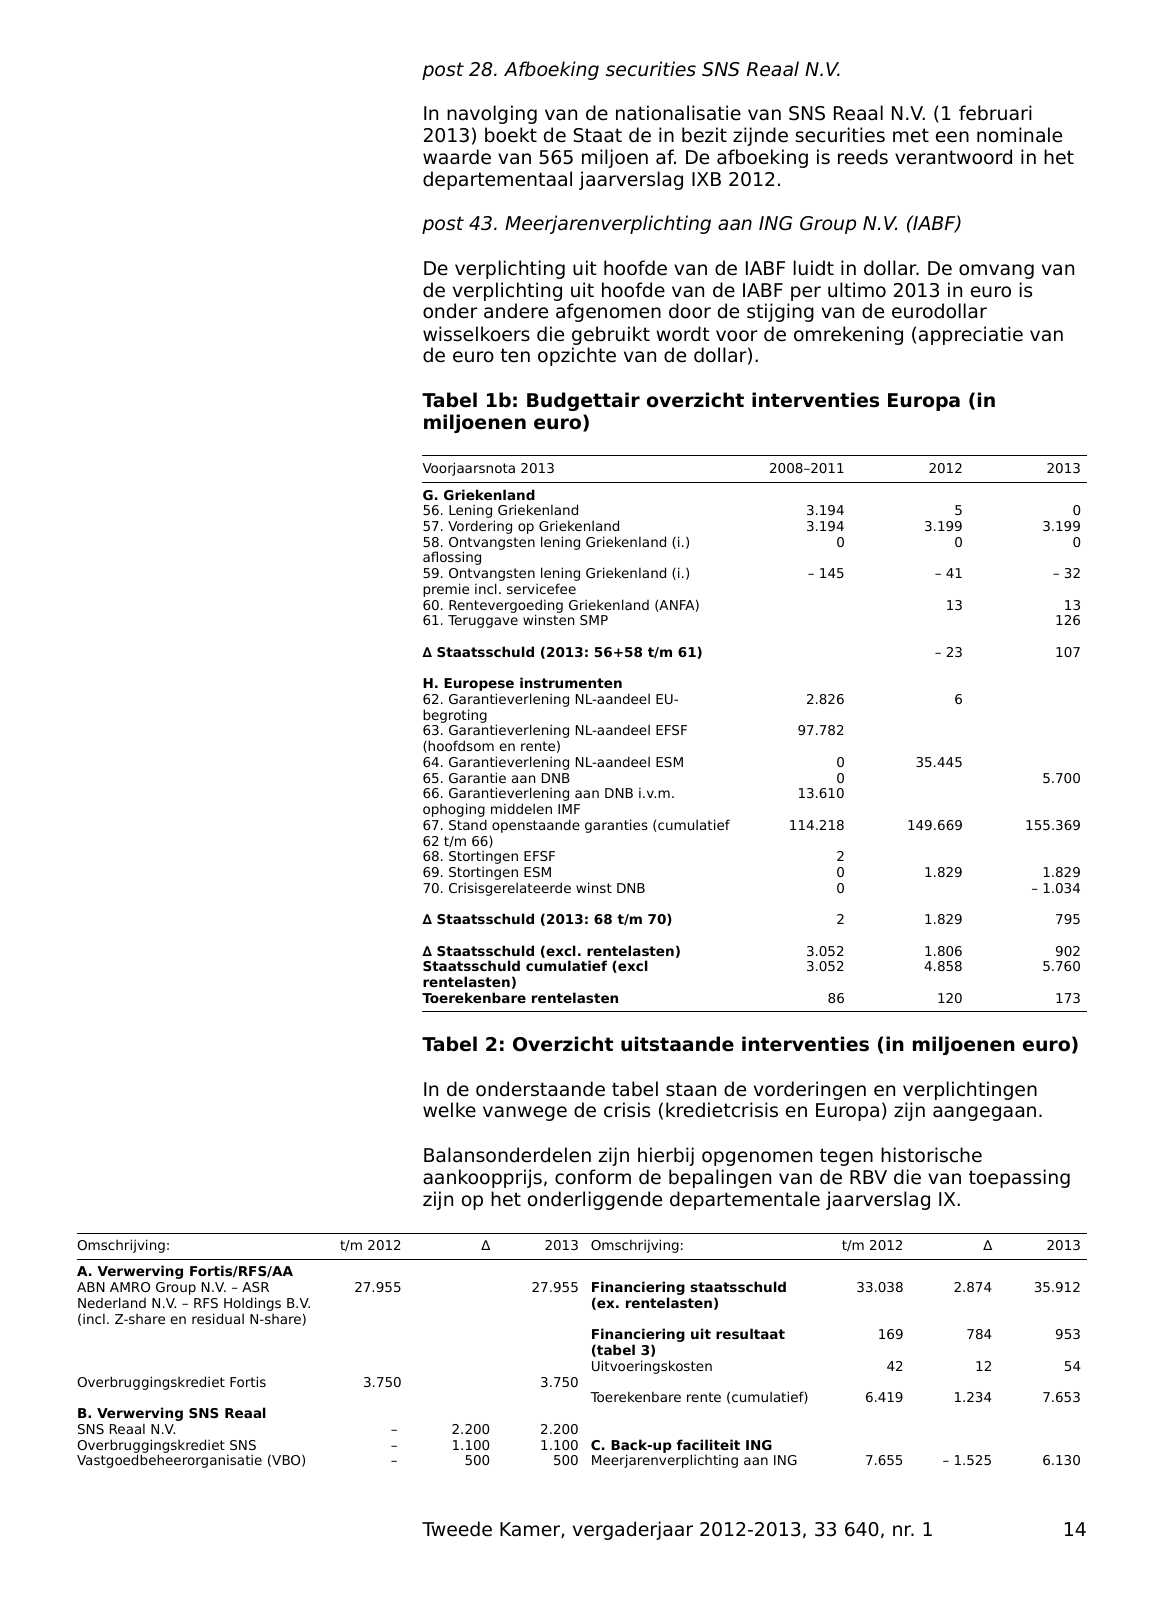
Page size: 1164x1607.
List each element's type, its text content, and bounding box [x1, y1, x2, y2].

table_cell 1.100 [496, 1437, 584, 1453]
table_cell [732, 928, 850, 943]
table_cell [732, 629, 850, 644]
table_cell [969, 849, 1087, 865]
table_cell [850, 613, 968, 629]
table_cell 2 [732, 912, 850, 928]
table_cell [909, 1406, 998, 1422]
table_cell 0 [732, 755, 850, 770]
table_header t/m 2012 [821, 1234, 909, 1258]
table_cell 35.912 [998, 1280, 1087, 1327]
table_cell G. Griekenland [422, 483, 732, 503]
table_cell [850, 928, 968, 943]
table_cell [422, 896, 732, 912]
table_cell 3.194 [732, 519, 850, 534]
table_cell [850, 723, 968, 755]
table_cell [319, 1327, 407, 1359]
table_cell 13 [969, 598, 1087, 613]
table_cell [969, 755, 1087, 770]
table_cell [77, 1327, 319, 1359]
table_cell [585, 1374, 821, 1390]
subtitle Tabel 2: Overzicht uitstaande interventies (in miljoenen euro) [422, 1034, 1087, 1056]
table_cell [77, 1359, 319, 1374]
table_cell 67. Stand openstaande garanties (cumulatief 62 t/m 66) [422, 818, 732, 849]
table_cell [998, 1374, 1087, 1390]
table_cell [821, 1374, 909, 1390]
table_header Omschrijving: [585, 1234, 821, 1258]
table_cell [850, 483, 968, 503]
table_cell 33.038 [821, 1280, 909, 1327]
table_cell [732, 896, 850, 912]
table_cell [732, 676, 850, 692]
table_cell ∆ Staatsschuld (2013: 56+58 t/m 61) [422, 645, 732, 660]
table_cell 1.100 [408, 1437, 496, 1453]
table_cell 4.858 [850, 959, 968, 991]
table_cell 173 [969, 991, 1087, 1011]
table_cell 0 [732, 881, 850, 896]
table_cell 126 [969, 613, 1087, 629]
table_cell [496, 1327, 584, 1359]
table_cell 2.200 [408, 1422, 496, 1437]
table_cell – 1.034 [969, 881, 1087, 896]
table_cell Toerekenbare rentelasten [422, 991, 732, 1011]
table_header 2013 [998, 1234, 1087, 1258]
table_cell 3.194 [732, 503, 850, 519]
table_cell 0 [850, 535, 968, 566]
table_cell [408, 1280, 496, 1327]
table_cell – [319, 1453, 407, 1469]
table_cell [998, 1406, 1087, 1422]
table_cell 1.806 [850, 944, 968, 959]
table_cell 3.750 [319, 1374, 407, 1390]
table_cell 3.052 [732, 944, 850, 959]
table_cell 0 [969, 535, 1087, 566]
subtitle post 28. Afboeking securities SNS Reaal N.V. [422, 59, 1087, 81]
table_cell [850, 786, 968, 818]
table_cell 6 [850, 692, 968, 723]
table_cell Overbruggingskrediet Fortis [77, 1374, 319, 1390]
table_cell 953 [998, 1327, 1087, 1359]
text De verplichting uit hoofde van de IABF luidt in dollar. De omvang van de verplichting uit hoofde van de IABF per ultimo 2013 in euro is onder andere afgenomen door de stijging van de eurodollar wisselkoers die gebruikt wordt voor de omrekening (appreciatie van de euro ten opzichte van de dollar). [422, 257, 1087, 367]
table_cell 5.760 [969, 959, 1087, 991]
table_cell [909, 1374, 998, 1390]
table_cell 155.369 [969, 818, 1087, 849]
table_cell 5.700 [969, 770, 1087, 786]
table_cell 2.874 [909, 1280, 998, 1327]
table_cell 35.445 [850, 755, 968, 770]
table_cell B. Verwerving SNS Reaal [77, 1406, 319, 1422]
table_header t/m 2012 [319, 1234, 407, 1258]
table_cell [585, 1422, 821, 1437]
table_cell 107 [969, 645, 1087, 660]
text In de onderstaande tabel staan de vorderingen en verplichtingen welke vanwege de crisis (kredietcrisis en Europa) zijn aangegaan. [422, 1078, 1087, 1122]
table_cell [585, 1406, 821, 1422]
table_cell [969, 676, 1087, 692]
table_cell Overbruggingskrediet SNS [77, 1437, 319, 1453]
table_cell [408, 1390, 496, 1406]
table_cell 6.130 [998, 1453, 1087, 1469]
table_cell [319, 1260, 407, 1280]
table_cell [732, 598, 850, 613]
table_cell – 32 [969, 566, 1087, 597]
table_cell 3.199 [850, 519, 968, 534]
table_cell [422, 660, 732, 676]
table_cell [969, 629, 1087, 644]
table_cell 66. Garantieverlening aan DNB i.v.m. ophoging middelen IMF [422, 786, 732, 818]
table_cell 500 [496, 1453, 584, 1469]
table_cell Staatsschuld cumulatief (excl rentelasten) [422, 959, 732, 991]
table_cell 13.610 [732, 786, 850, 818]
table_cell 54 [998, 1359, 1087, 1374]
table_cell [909, 1260, 998, 1280]
table_cell [821, 1437, 909, 1453]
table_cell – 23 [850, 645, 968, 660]
table_cell [496, 1260, 584, 1280]
table_cell H. Europese instrumenten [422, 676, 732, 692]
table_cell 3.052 [732, 959, 850, 991]
table_cell 2.826 [732, 692, 850, 723]
table_cell [969, 660, 1087, 676]
table_cell 3.750 [496, 1374, 584, 1390]
table_header 2013 [969, 456, 1087, 482]
table_cell 42 [821, 1359, 909, 1374]
table_cell Meerjarenverplichting aan ING [585, 1453, 821, 1469]
table_cell [422, 629, 732, 644]
table_cell [422, 928, 732, 943]
table_cell 784 [909, 1327, 998, 1359]
table_cell Vastgoedbeheerorganisatie (VBO) [77, 1453, 319, 1469]
table_cell 63. Garantieverlening NL-aandeel EFSF (hoofdsom en rente) [422, 723, 732, 755]
table_cell ∆ Staatsschuld (2013: 68 t/m 70) [422, 912, 732, 928]
table_cell – 41 [850, 566, 968, 597]
table_cell [909, 1422, 998, 1437]
table_header 2008–2011 [732, 456, 850, 482]
table_cell [909, 1437, 998, 1453]
table_cell 1.829 [969, 865, 1087, 881]
table_cell 6.419 [821, 1390, 909, 1406]
table_cell [998, 1437, 1087, 1453]
table_header 2012 [850, 456, 968, 482]
table_cell [319, 1406, 407, 1422]
table_cell 5 [850, 503, 968, 519]
table_cell 57. Vordering op Griekenland [422, 519, 732, 534]
table_cell [408, 1359, 496, 1374]
table_cell [408, 1406, 496, 1422]
table_cell [732, 645, 850, 660]
table_header 2013 [496, 1234, 584, 1258]
table_cell – [319, 1437, 407, 1453]
table_cell [77, 1390, 319, 1406]
table_cell 500 [408, 1453, 496, 1469]
table_header Voorjaarsnota 2013 [422, 456, 732, 482]
table_cell [821, 1406, 909, 1422]
table_cell [850, 676, 968, 692]
subtitle Tabel 1b: Budgettair overzicht interventies Europa (in miljoenen euro) [422, 389, 1087, 433]
table_cell [969, 723, 1087, 755]
table_cell [821, 1260, 909, 1280]
table_cell 61. Teruggave winsten SMP [422, 613, 732, 629]
table_cell [969, 786, 1087, 818]
table_cell 0 [732, 535, 850, 566]
table_cell 2.200 [496, 1422, 584, 1437]
table_cell C. Back-up faciliteit ING [585, 1437, 821, 1453]
table_cell 1.829 [850, 912, 968, 928]
table_cell 97.782 [732, 723, 850, 755]
table_cell A. Verwerving Fortis/RFS/AA [77, 1260, 319, 1280]
table_cell – [319, 1422, 407, 1437]
table_cell [850, 896, 968, 912]
table_cell [850, 629, 968, 644]
table_header ∆ [408, 1234, 496, 1258]
table_cell [732, 613, 850, 629]
table_cell ∆ Staatsschuld (excl. rentelasten) [422, 944, 732, 959]
table_cell 7.653 [998, 1390, 1087, 1406]
table_cell [998, 1422, 1087, 1437]
table_cell 149.669 [850, 818, 968, 849]
table_cell [969, 483, 1087, 503]
table_cell [408, 1327, 496, 1359]
table_cell 902 [969, 944, 1087, 959]
table_cell [821, 1422, 909, 1437]
table_cell 60. Rentevergoeding Griekenland (ANFA) [422, 598, 732, 613]
table_cell [732, 483, 850, 503]
table_cell [732, 660, 850, 676]
text In navolging van de nationalisatie van SNS Reaal N.V. (1 februari 2013) boekt de Staat de in bezit zijnde securities met een nominale waarde van 565 miljoen af. De afboeking is reeds verantwoord in het departementaal jaarverslag IXB 2012. [422, 103, 1087, 191]
table_cell 7.655 [821, 1453, 909, 1469]
table_cell 59. Ontvangsten lening Griekenland (i.) premie incl. servicefee [422, 566, 732, 597]
table_cell – 1.525 [909, 1453, 998, 1469]
table_cell [496, 1359, 584, 1374]
table_cell [408, 1374, 496, 1390]
table_header ∆ [909, 1234, 998, 1258]
table_cell 120 [850, 991, 968, 1011]
table_cell 58. Ontvangsten lening Griekenland (i.) aflossing [422, 535, 732, 566]
table_cell 62. Garantieverlening NL-aandeel EU-begroting [422, 692, 732, 723]
table_cell Financiering uit resultaat (tabel 3) [585, 1327, 821, 1359]
table_cell 69. Stortingen ESM [422, 865, 732, 881]
table_cell Uitvoeringskosten [585, 1359, 821, 1374]
table_cell 0 [732, 770, 850, 786]
text Balansonderdelen zijn hierbij opgenomen tegen historische aankoopprijs, conform de bepalingen van de RBV die van toepassing zijn op het onderliggende departementale jaarverslag IX. [422, 1144, 1087, 1211]
table_cell 169 [821, 1327, 909, 1359]
table_cell 1.234 [909, 1390, 998, 1406]
table_cell 27.955 [496, 1280, 584, 1327]
table_cell [969, 928, 1087, 943]
table_cell 114.218 [732, 818, 850, 849]
table_cell [850, 881, 968, 896]
table_cell [408, 1260, 496, 1280]
table_cell 70. Crisisgerelateerde winst DNB [422, 881, 732, 896]
table_cell 3.199 [969, 519, 1087, 534]
table_cell 27.955 [319, 1280, 407, 1327]
table_cell 86 [732, 991, 850, 1011]
table_cell 64. Garantieverlening NL-aandeel ESM [422, 755, 732, 770]
table_cell – 145 [732, 566, 850, 597]
table_cell 795 [969, 912, 1087, 928]
table_cell 68. Stortingen EFSF [422, 849, 732, 865]
table_cell [998, 1260, 1087, 1280]
table_cell Toerekenbare rente (cumulatief) [585, 1390, 821, 1406]
table_cell Financiering staatsschuld (ex. rentelasten) [585, 1280, 821, 1327]
table_cell 0 [732, 865, 850, 881]
table_cell [496, 1406, 584, 1422]
table_cell [850, 660, 968, 676]
table_cell 2 [732, 849, 850, 865]
table_cell 56. Lening Griekenland [422, 503, 732, 519]
table_cell SNS Reaal N.V. [77, 1422, 319, 1437]
table_cell [319, 1390, 407, 1406]
table_cell 1.829 [850, 865, 968, 881]
table_cell ABN AMRO Group N.V. – ASR Nederland N.V. – RFS Holdings B.V. (incl. Z-share en residual N-share) [77, 1280, 319, 1327]
table_cell 13 [850, 598, 968, 613]
table_cell 12 [909, 1359, 998, 1374]
table_cell [969, 692, 1087, 723]
table_cell [585, 1260, 821, 1280]
subtitle post 43. Meerjarenverplichting aan ING Group N.V. (IABF) [422, 213, 1087, 235]
table_header Omschrijving: [77, 1234, 319, 1258]
table_cell 0 [969, 503, 1087, 519]
table_cell 65. Garantie aan DNB [422, 770, 732, 786]
table_cell [850, 770, 968, 786]
table_cell [496, 1390, 584, 1406]
table_cell [850, 849, 968, 865]
table_cell [319, 1359, 407, 1374]
table_cell [969, 896, 1087, 912]
